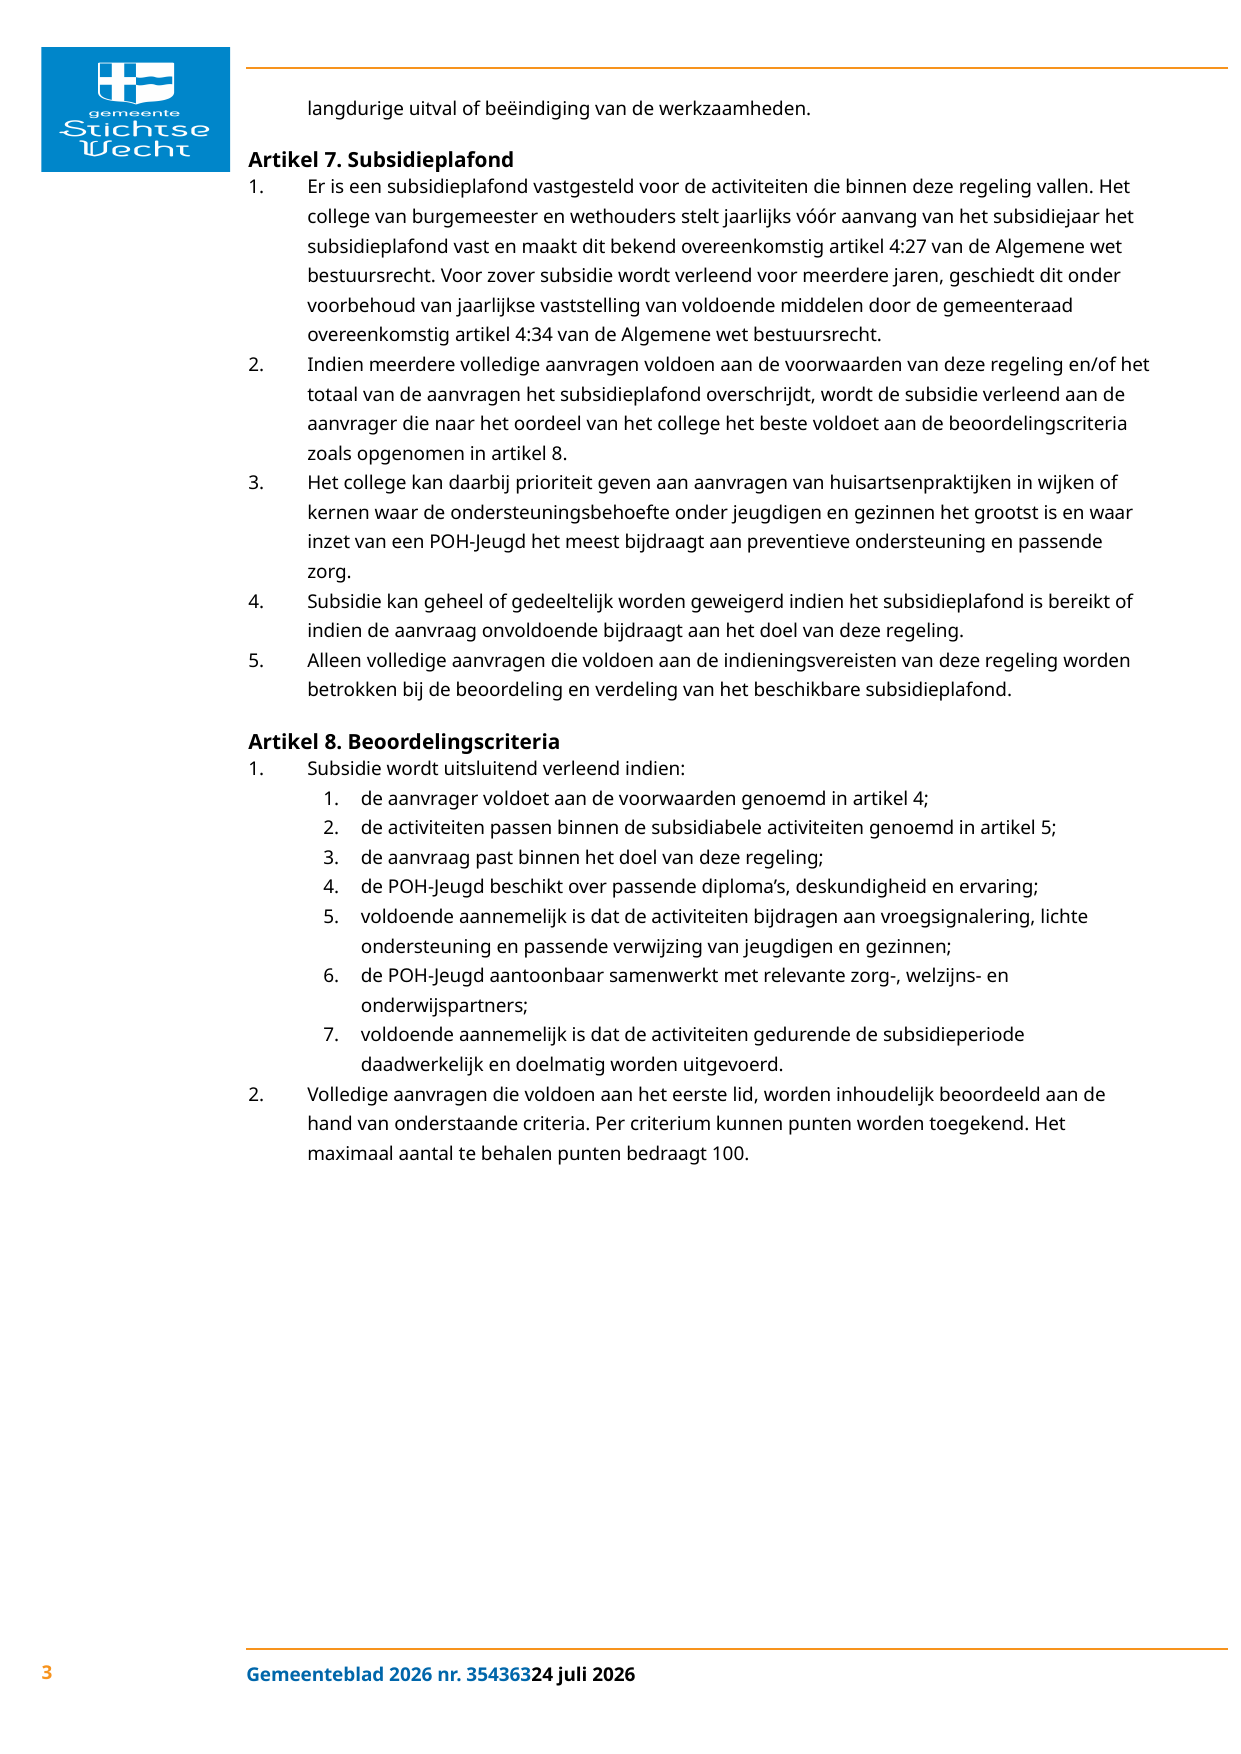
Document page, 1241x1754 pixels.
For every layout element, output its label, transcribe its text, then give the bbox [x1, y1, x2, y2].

picture [137, 63, 174, 103]
text Artikel 7. Subsidieplafond [248, 145, 1152, 174]
list Subsidie kan geheel of gedeeltelijk worden geweigerd indien het subsidieplafond is bereikt of indien de aanvraag onvoldoende bijdraagt aan het doel van deze regeling. [248, 588, 1152, 643]
list voldoende aannemelijk is dat de activiteiten gedurende de subsidieperiode daadwerkelijk en doelmatig worden uitgevoerd. [323, 1022, 1152, 1077]
list Alleen volledige aanvragen die voldoen aan de indieningsvereisten van deze regeling worden betrokken bij de beoordeling en verdeling van het beschikbare subsidieplafond. [248, 647, 1152, 702]
list Subsidie wordt uitsluitend verleend indien: [248, 755, 1152, 781]
list Volledige aanvragen die voldoen aan het eerste lid, worden inhoudelijk beoordeeld aan de hand van onderstaande criteria. Per criterium kunnen punten worden toegekend. Het maximaal aantal te behalen punten bedraagt 100. [248, 1081, 1152, 1166]
list de POH-Jeugd beschikt over passende diploma’s, deskundigheid en ervaring; [323, 874, 1152, 899]
text Artikel 8. Beoordelingscriteria [248, 727, 1152, 755]
list de aanvraag past binnen het doel van deze regeling; [323, 844, 1152, 870]
list Het college kan daarbij prioriteit geven aan aanvragen van huisartsenpraktijken in wijken of kernen waar de ondersteuningsbehoefte onder jeugdigen en gezinnen het grootst is en waar inzet van een POH-Jeugd het meest bijdraagt aan preventieve ondersteuning en passende zorg. [248, 469, 1152, 584]
picture [99, 63, 135, 101]
list Er is een subsidieplafond vastgesteld voor de activiteiten die binnen deze regeling vallen. Het college van burgemeester en wethouders stelt jaarlijks vóór aanvang van het subsidiejaar het subsidieplafond vast en maakt dit bekend overeenkomstig artikel 4:27 van de Algemene wet bestuursrecht. Voor zover subsidie wordt verleend voor meerdere jaren, geschiedt dit onder voorbehoud van jaarlijkse vaststelling van voldoende middelen door de gemeenteraad overeenkomstig artikel 4:34 van de Algemene wet bestuursrecht. [248, 174, 1152, 347]
list langdurige uitval of beëindiging van de werkzaamheden. [248, 95, 1152, 121]
list voldoende aannemelijk is dat de activiteiten bijdragen aan vroegsignalering, lichte ondersteuning en passende verwijzing van jeugdigen en gezinnen; [323, 903, 1152, 959]
list de aanvrager voldoet aan de voorwaarden genoemd in artikel 4; [323, 785, 1152, 811]
list de activiteiten passen binnen de subsidiabele activiteiten genoemd in artikel 5; [323, 814, 1152, 840]
list Indien meerdere volledige aanvragen voldoen aan de voorwaarden van deze regeling en/of het totaal van de aanvragen het subsidieplafond overschrijdt, wordt de subsidie verleend aan de aanvrager die naar het oordeel van het college het beste voldoet aan de beoordelingscriteria zoals opgenomen in artikel 8. [248, 351, 1152, 466]
list de POH-Jeugd aantoonbaar samenwerkt met relevante zorg-, welzijns- en onderwijspartners; [323, 962, 1152, 1018]
